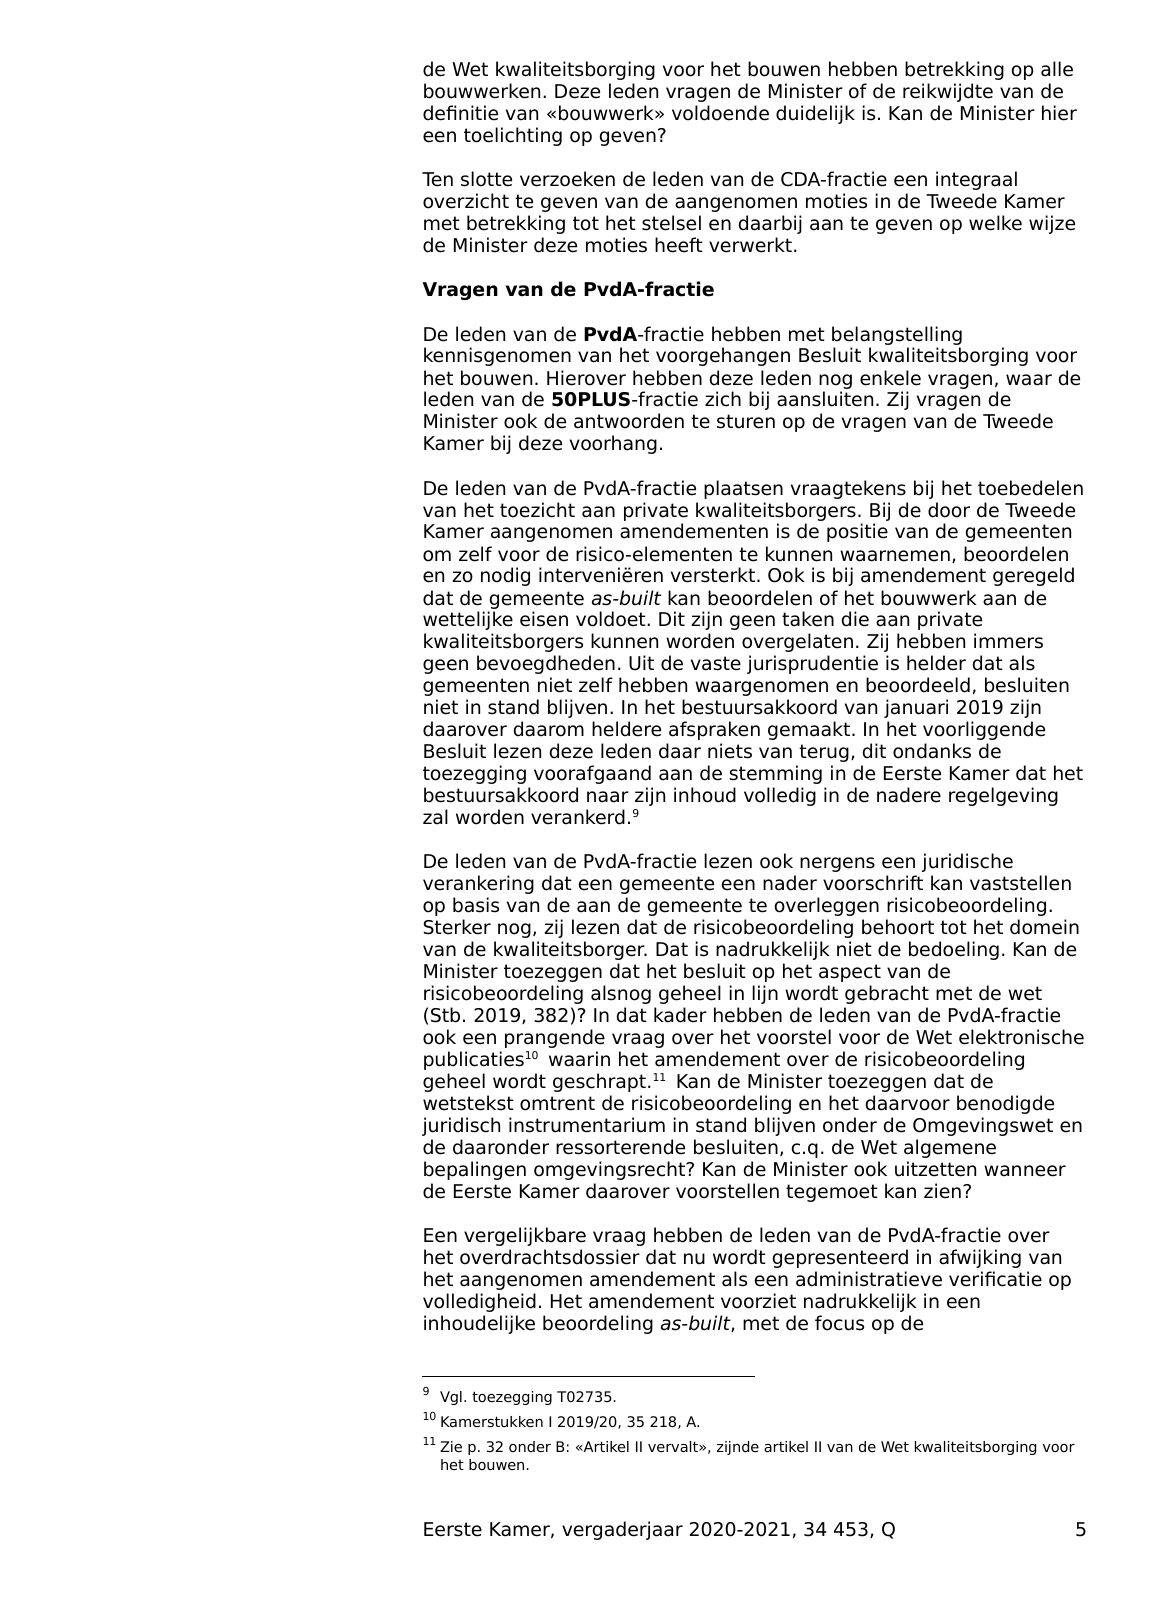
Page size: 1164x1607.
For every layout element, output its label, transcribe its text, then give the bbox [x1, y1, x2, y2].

text Zie p. 32 onder B: «Artikel II vervalt», zijnde artikel II van de Wet kwaliteitsborging voor het bouwen. [422, 1435, 1087, 1474]
text de Wet kwaliteitsborging voor het bouwen hebben betrekking op alle bouwwerken. Deze leden vragen de Minister of de reikwijdte van de definitie van «bouwwerk» voldoende duidelijk is. Kan de Minister hier een toelichting op geven? [422, 59, 1087, 147]
text De leden van de PvdA-fractie plaatsen vraagtekens bij het toebedelen van het toezicht aan private kwaliteitsborgers. Bij de door de Tweede Kamer aangenomen amendementen is de positie van de gemeenten om zelf voor de risico-elementen te kunnen waarnemen, beoordelen en zo nodig interveniëren versterkt. Ook is bij amendement geregeld dat de gemeente as-built kan beoordelen of het bouwwerk aan de wettelijke eisen voldoet. Dit zijn geen taken die aan private kwaliteitsborgers kunnen worden overgelaten. Zij hebben immers geen bevoegdheden. Uit de vaste jurisprudentie is helder dat als gemeenten niet zelf hebben waargenomen en beoordeeld, besluiten niet in stand blijven. In het bestuursakkoord van januari 2019 zijn daarover daarom heldere afspraken gemaakt. In het voorliggende Besluit lezen deze leden daar niets van terug, dit ondanks de toezegging voorafgaand aan de stemming in de Eerste Kamer dat het bestuursakkoord naar zijn inhoud volledig in de nadere regelgeving zal worden verankerd. [422, 477, 1087, 829]
text De leden van de PvdA-fractie hebben met belangstelling kennisgenomen van het voorgehangen Besluit kwaliteitsborging voor het bouwen. Hierover hebben deze leden nog enkele vragen, waar de leden van de 50PLUS-fractie zich bij aansluiten. Zij vragen de Minister ook de antwoorden te sturen op de vragen van de Tweede Kamer bij deze voorhang. [422, 323, 1087, 455]
text Vgl. toezegging T02735. [422, 1385, 1087, 1407]
text Ten slotte verzoeken de leden van de CDA-fractie een integraal overzicht te geven van de aangenomen moties in de Tweede Kamer met betrekking tot het stelsel en daarbij aan te geven op welke wijze de Minister deze moties heeft verwerkt. [422, 169, 1087, 257]
text De leden van de PvdA-fractie lezen ook nergens een juridische verankering dat een gemeente een nader voorschrift kan vaststellen op basis van de aan de gemeente te overleggen risicobeoordeling. Sterker nog, zij lezen dat de risicobeoordeling behoort tot het domein van de kwaliteitsborger. Dat is nadrukkelijk niet de bedoeling. Kan de Minister toezeggen dat het besluit op het aspect van de risicobeoordeling alsnog geheel in lijn wordt gebracht met de wet (Stb. 2019, 382)? In dat kader hebben de leden van de PvdA-fractie ook een prangende vraag over het voorstel voor de Wet elektronische publicaties waarin het amendement over de risicobeoordeling geheel wordt geschrapt. Kan de Minister toezeggen dat de wetstekst omtrent de risicobeoordeling en het daarvoor benodigde juridisch instrumentarium in stand blijven onder de Omgevingswet en de daaronder ressorterende besluiten, c.q. de Wet algemene bepalingen omgevingsrecht? Kan de Minister ook uitzetten wanneer de Eerste Kamer daarover voorstellen tegemoet kan zien? [422, 851, 1087, 1203]
text Een vergelijkbare vraag hebben de leden van de PvdA-fractie over het overdrachtsdossier dat nu wordt gepresenteerd in afwijking van het aangenomen amendement als een administratieve verificatie op volledigheid. Het amendement voorziet nadrukkelijk in een inhoudelijke beoordeling as-built, met de focus op de [422, 1225, 1087, 1335]
text Kamerstukken I 2019/20, 35 218, A. [422, 1410, 1087, 1432]
subtitle Vragen van de PvdA-fractie [422, 279, 1087, 301]
